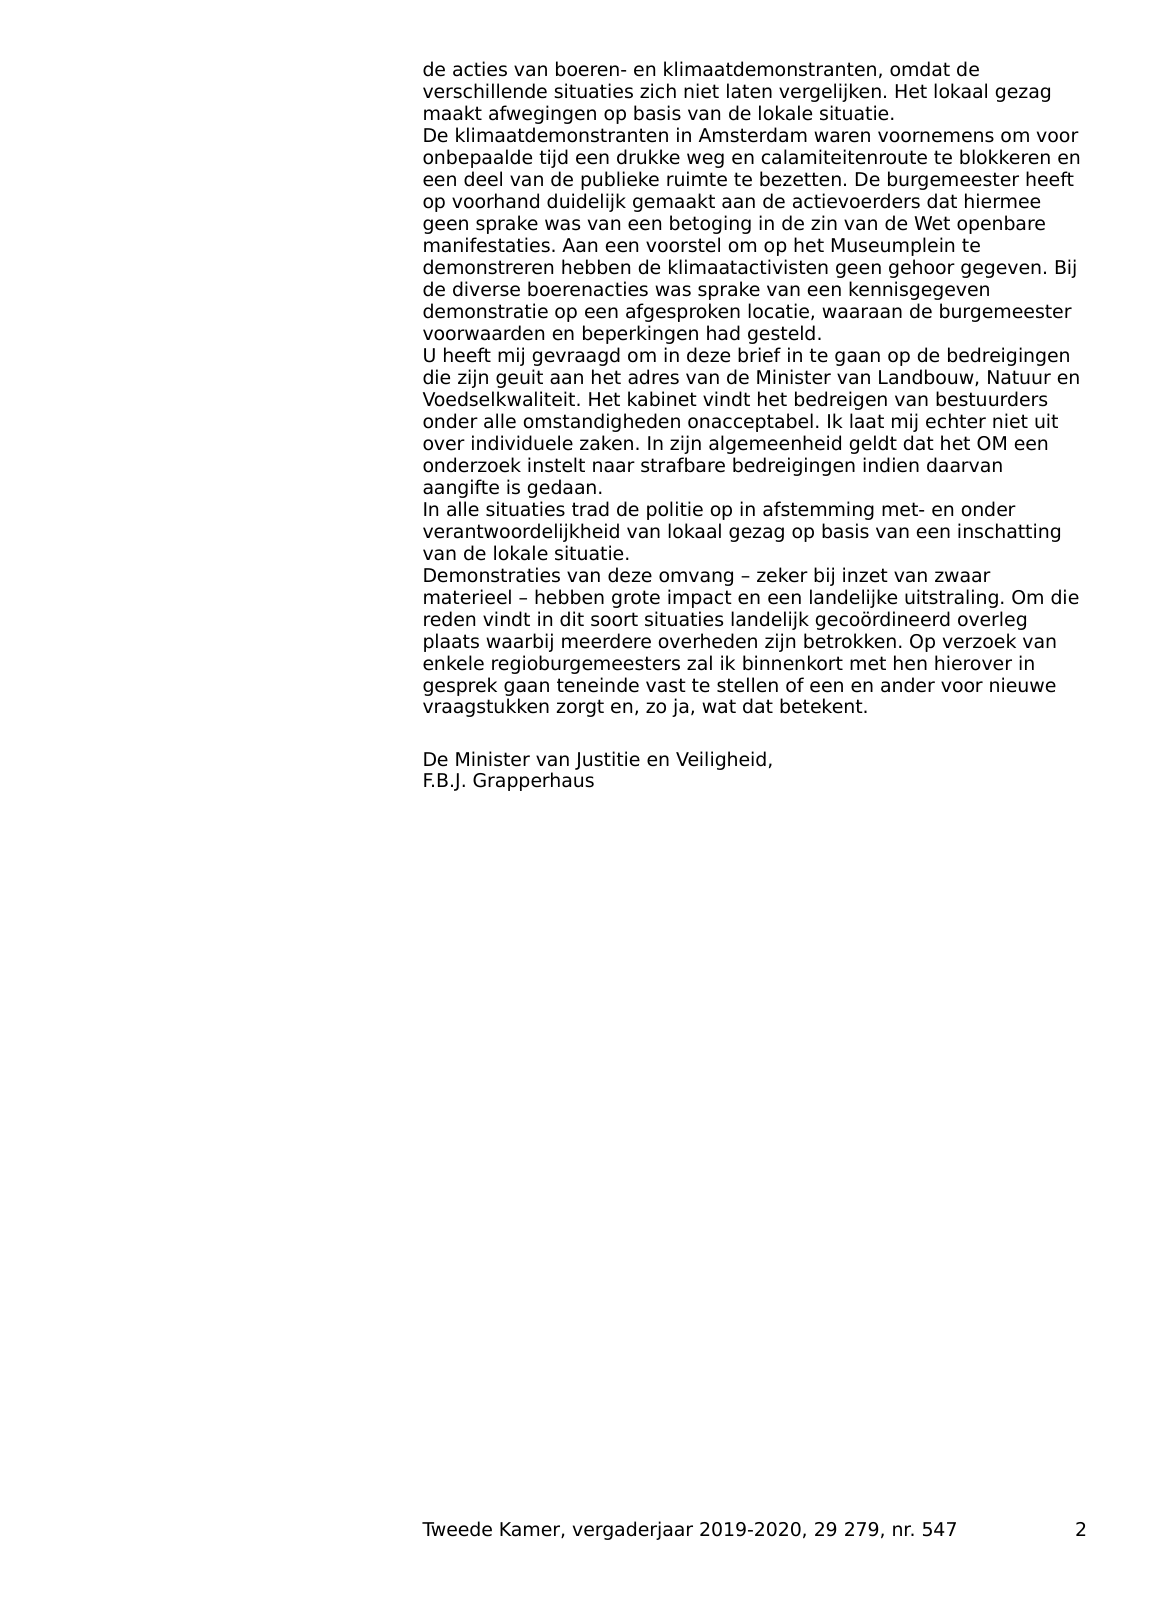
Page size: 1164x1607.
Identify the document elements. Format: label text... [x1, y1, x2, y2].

text De klimaatdemonstranten in Amsterdam waren voornemens om voor onbepaalde tijd een drukke weg en calamiteitenroute te blokkeren en een deel van de publieke ruimte te bezetten. De burgemeester heeft op voorhand duidelijk gemaakt aan de actievoerders dat hiermee geen sprake was van een betoging in de zin van de Wet openbare manifestaties. Aan een voorstel om op het Museumplein te demonstreren hebben de klimaatactivisten geen gehoor gegeven. Bij de diverse boerenacties was sprake van een kennisgegeven demonstratie op een afgesproken locatie, waaraan de burgemeester voorwaarden en beperkingen had gesteld. [422, 125, 1087, 345]
text In alle situaties trad de politie op in afstemming met- en onder verantwoordelijkheid van lokaal gezag op basis van een inschatting van de lokale situatie. [422, 499, 1087, 564]
text de acties van boeren- en klimaatdemonstranten, omdat de verschillende situaties zich niet laten vergelijken. Het lokaal gezag maakt afwegingen op basis van de lokale situatie. [422, 59, 1087, 125]
text U heeft mij gevraagd om in deze brief in te gaan op de bedreigingen die zijn geuit aan het adres van de Minister van Landbouw, Natuur en Voedselkwaliteit. Het kabinet vindt het bedreigen van bestuurders onder alle omstandigheden onacceptabel. Ik laat mij echter niet uit over individuele zaken. In zijn algemeenheid geldt dat het OM een onderzoek instelt naar strafbare bedreigingen indien daarvan aangifte is gedaan. [422, 345, 1087, 499]
text Demonstraties van deze omvang – zeker bij inzet van zwaar materieel – hebben grote impact en een landelijke uitstraling. Om die reden vindt in dit soort situaties landelijk gecoördineerd overleg plaats waarbij meerdere overheden zijn betrokken. Op verzoek van enkele regioburgemeesters zal ik binnenkort met hen hierover in gesprek gaan teneinde vast te stellen of een en ander voor nieuwe vraagstukken zorgt en, zo ja, wat dat betekent. [422, 564, 1087, 718]
text De Minister van Justitie en Veiligheid, F.B.J. Grapperhaus [422, 748, 1087, 792]
